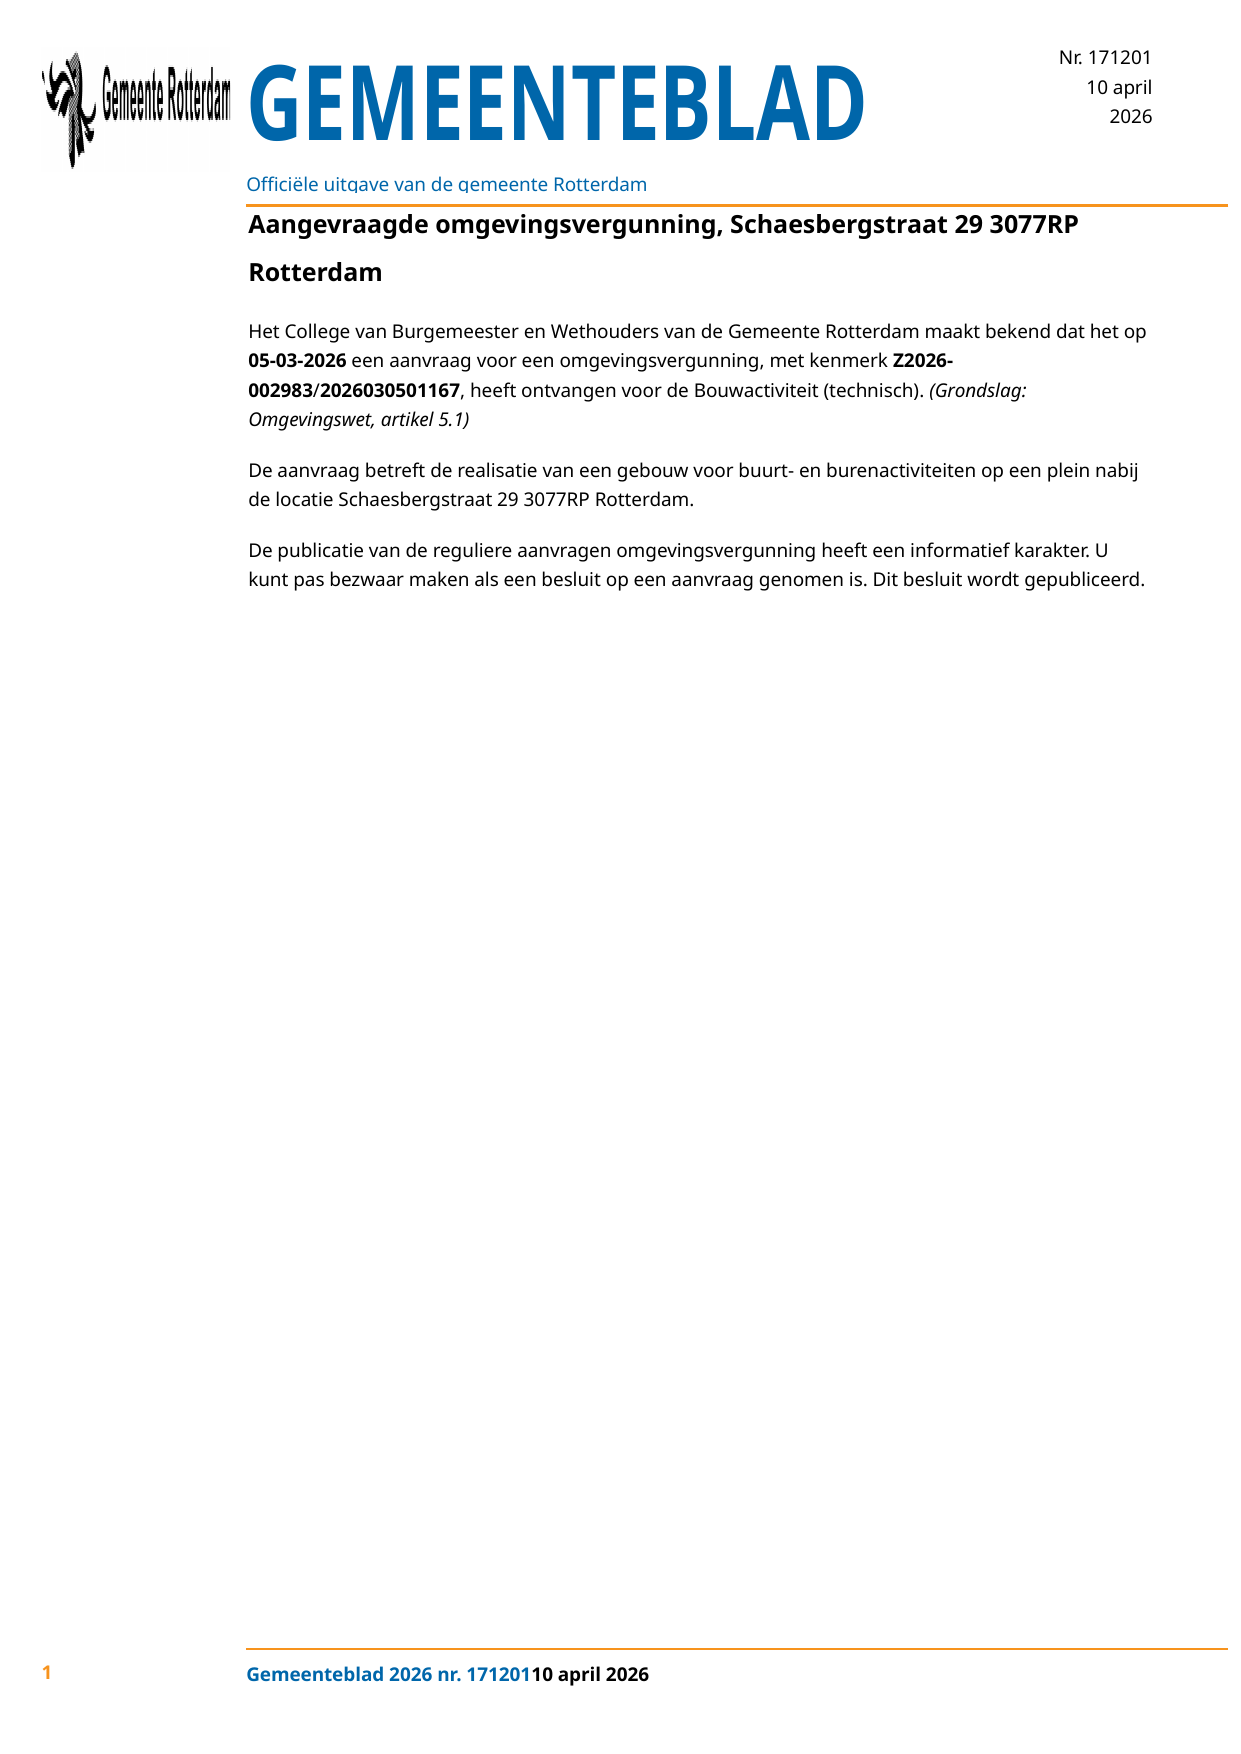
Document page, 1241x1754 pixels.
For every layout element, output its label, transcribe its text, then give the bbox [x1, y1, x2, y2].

text Aangevraagde omgevingsvergunning, Schaesbergstraat 29 3077RP Rotterdam [248, 207, 1152, 288]
text Het College van Burgemeester en Wethouders van de Gemeente Rotterdam maakt bekend dat het op 05-03-2026 een aanvraag voor een omgevingsvergunning, met kenmerk Z2026-002983/2026030501167, heeft ontvangen voor de Bouwactiviteit (technisch). (Grondslag: Omgevingswet, artikel 5.1) [248, 318, 1152, 432]
text De aanvraag betreft de realisatie van een gebouw voor buurt- en burenactiviteiten op een plein nabij de locatie Schaesbergstraat 29 3077RP Rotterdam. [248, 457, 1152, 512]
picture [41, 47, 231, 172]
text De publicatie van de reguliere aanvragen omgevingsvergunning heeft een informatief karakter. U kunt pas bezwaar maken als een besluit op een aanvraag genomen is. Dit besluit wordt gepubliceerd. [248, 537, 1152, 592]
